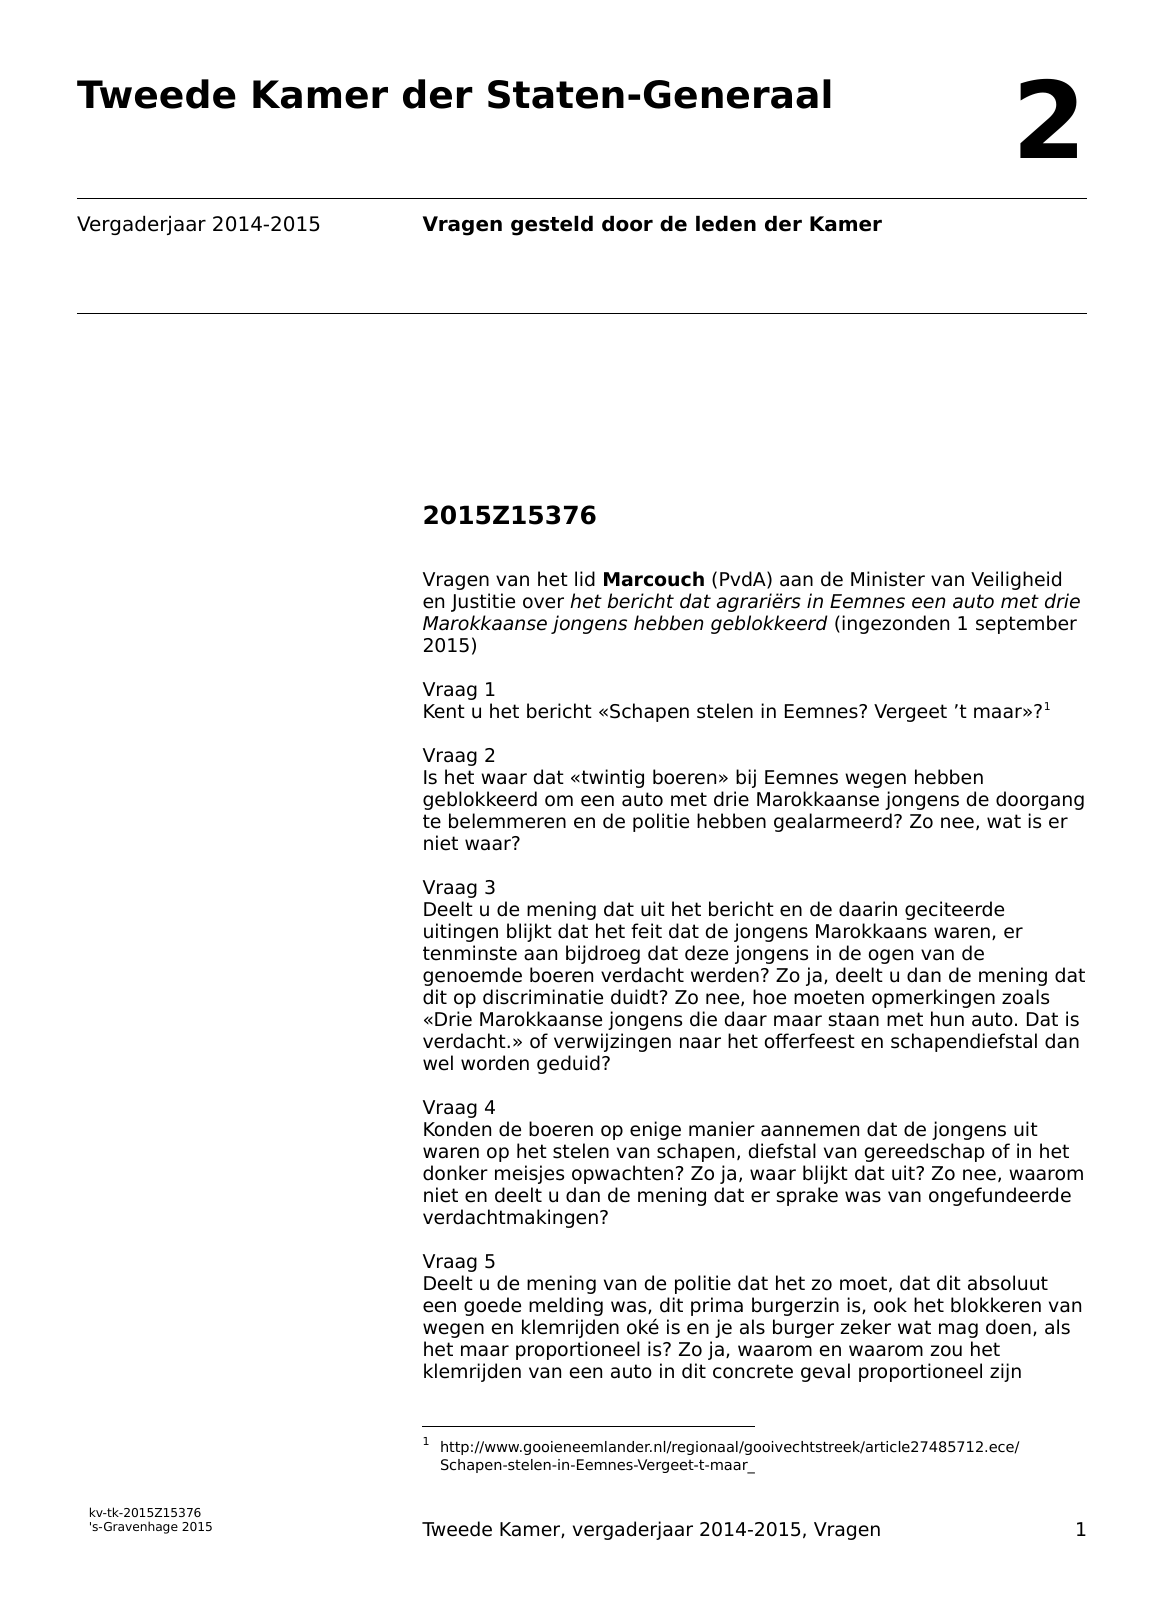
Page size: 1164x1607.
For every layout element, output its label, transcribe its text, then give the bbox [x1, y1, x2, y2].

text Is het waar dat «twintig boeren» bij Eemnes wegen hebben geblokkeerd om een auto met drie Marokkaanse jongens de doorgang te belemmeren en de politie hebben gealarmeerd? Zo nee, wat is er niet waar? [422, 767, 1087, 855]
text Vragen van het lid Marcouch (PvdA) aan de Minister van Veiligheid en Justitie over het bericht dat agrariërs in Eemnes een auto met drie Marokkaanse jongens hebben geblokkeerd (ingezonden 1 september 2015) [422, 569, 1087, 657]
text Kent u het bericht «Schapen stelen in Eemnes? Vergeet ’t maar»? [422, 701, 1087, 723]
text Deelt u de mening van de politie dat het zo moet, dat dit absoluut een goede melding was, dit prima burgerzin is, ook het blokkeren van wegen en klemrijden oké is en je als burger zeker wat mag doen, als het maar proportioneel is? Zo ja, waarom en waarom zou het klemrijden van een auto in dit concrete geval proportioneel zijn [422, 1273, 1087, 1383]
text kv-tk-2015Z15376 [88, 1506, 323, 1520]
text Vraag 3 [422, 877, 1087, 899]
text Vraag 1 [422, 679, 1087, 701]
text Deelt u de mening dat uit het bericht en de daarin geciteerde uitingen blijkt dat het feit dat de jongens Marokkaans waren, er tenminste aan bijdroeg dat deze jongens in de ogen van de genoemde boeren verdacht werden? Zo ja, deelt u dan de mening dat dit op discriminatie duidt? Zo nee, hoe moeten opmerkingen zoals «Drie Marokkaanse jongens die daar maar staan met hun auto. Dat is verdacht.» of verwijzingen naar het offerfeest en schapendiefstal dan wel worden geduid? [422, 899, 1087, 1075]
text 's-Gravenhage 2015 [88, 1520, 323, 1534]
text http://www.gooieneemlander.nl/regionaal/gooivechtstreek/article27485712.ece/Schapen-stelen-in-Eemnes-Vergeet-t-maar_ [422, 1435, 1087, 1474]
text Vraag 4 [422, 1097, 1087, 1119]
text Vraag 2 [422, 745, 1087, 767]
text 2015Z15376 [422, 501, 1087, 531]
text Konden de boeren op enige manier aannemen dat de jongens uit waren op het stelen van schapen, diefstal van gereedschap of in het donker meisjes opwachten? Zo ja, waar blijkt dat uit? Zo nee, waarom niet en deelt u dan de mening dat er sprake was van ongefundeerde verdachtmakingen? [422, 1119, 1087, 1229]
table_cell Vragen gesteld door de leden der Kamer [422, 199, 1087, 313]
table_cell Vergaderjaar 2014-2015 [77, 199, 422, 313]
text Vraag 5 [422, 1251, 1087, 1273]
table_header 2 [886, 59, 1087, 198]
table_header Tweede Kamer der Staten-Generaal [77, 59, 886, 198]
